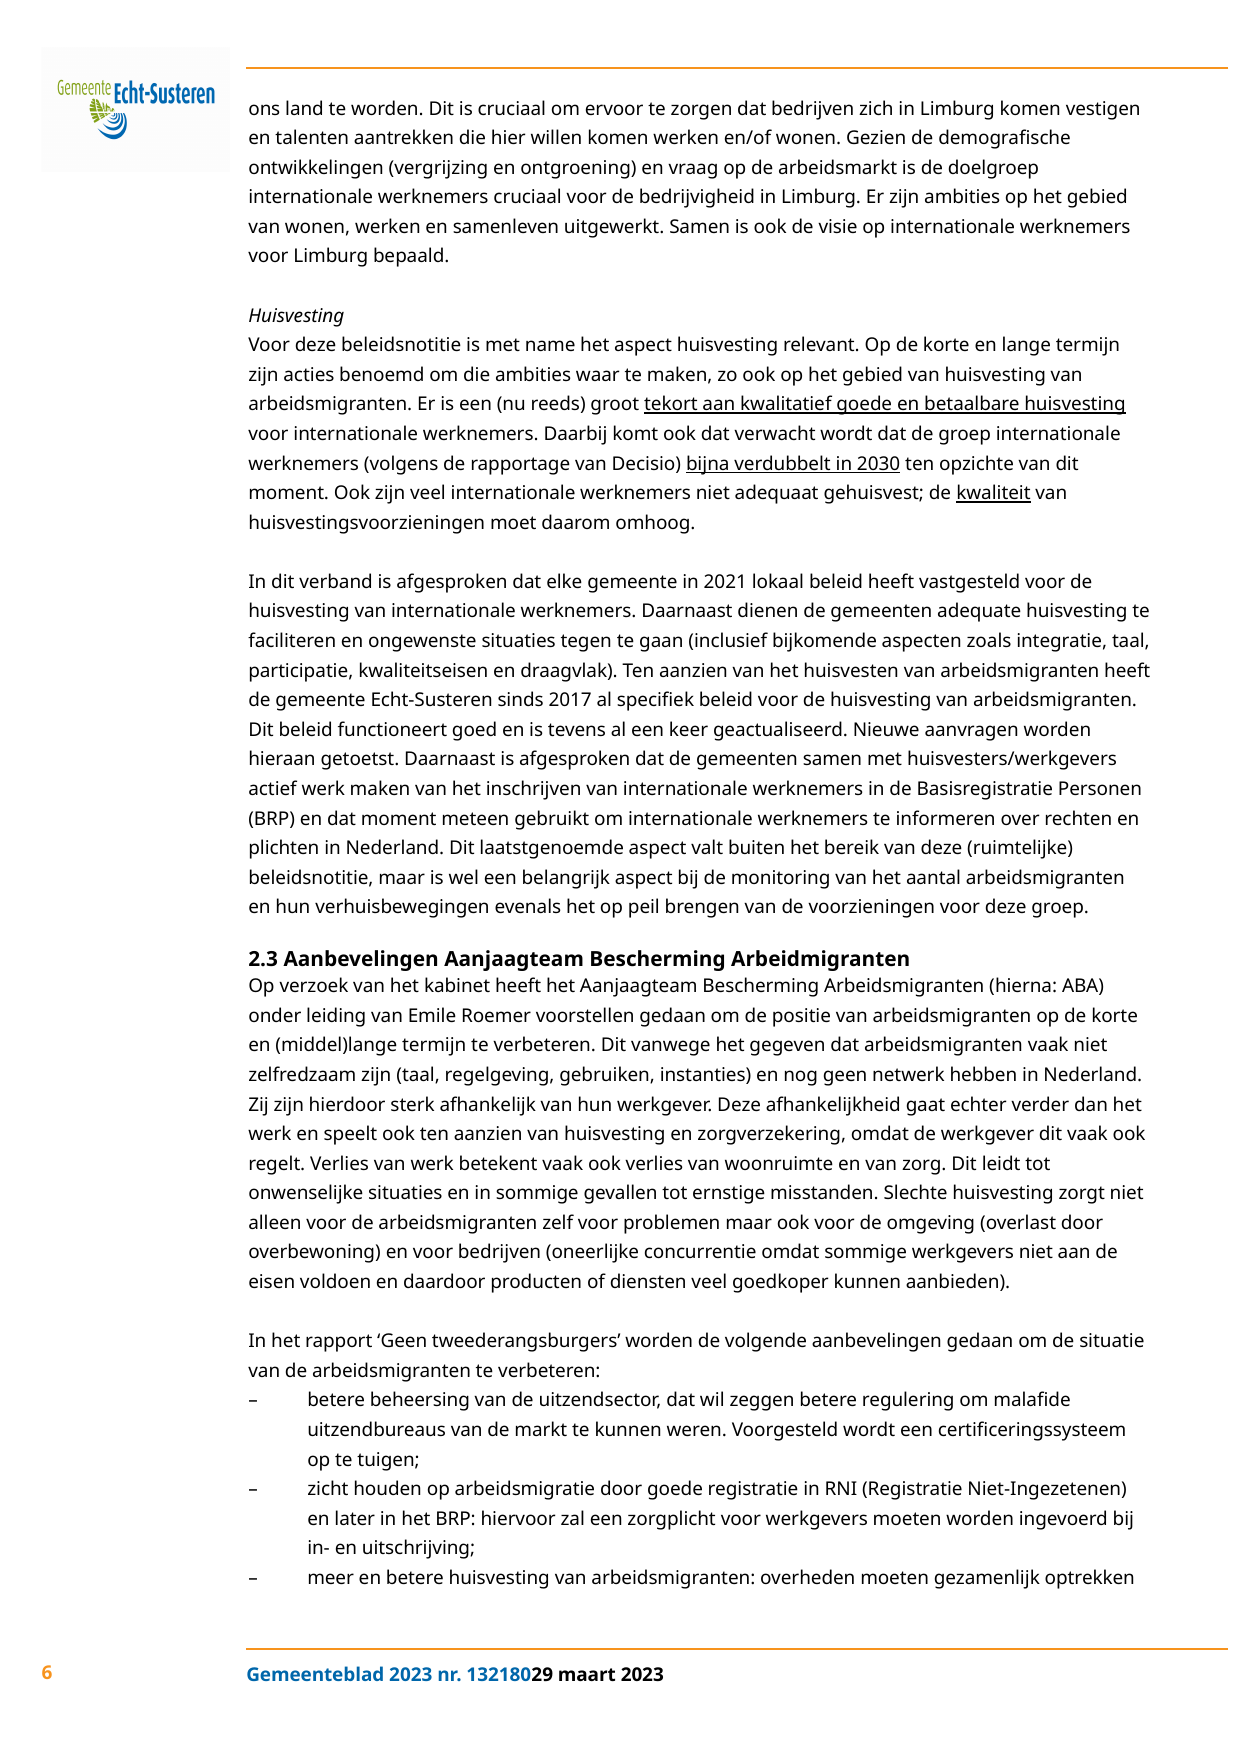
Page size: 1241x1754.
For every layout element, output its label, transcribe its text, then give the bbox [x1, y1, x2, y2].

text Huisvesting [248, 302, 1152, 328]
list zicht houden op arbeidsmigratie door goede registratie in RNI (Registratie Niet-Ingezetenen) en later in het BRP: hiervoor zal een zorgplicht voor werkgevers moeten worden ingevoerd bij in- en uitschrijving; [248, 1475, 1152, 1560]
text Voor deze beleidsnotitie is met name het aspect huisvesting relevant. Op de korte en lange termijn zijn acties benoemd om die ambities waar te maken, zo ook op het gebied van huisvesting van arbeidsmigranten. Er is een (nu reeds) groot tekort aan kwalitatief goede en betaalbare huisvesting voor internationale werknemers. Daarbij komt ook dat verwacht wordt dat de groep internationale werknemers (volgens de rapportage van Decisio) bijna verdubbelt in 2030 ten opzichte van dit moment. Ook zijn veel internationale werknemers niet adequaat gehuisvest; de kwaliteit van huisvestingsvoorzieningen moet daarom omhoog. [248, 331, 1152, 535]
text In het rapport ‘Geen tweederangsburgers’ worden de volgende aanbevelingen gedaan om de situatie van de arbeidsmigranten te verbeteren: [248, 1327, 1152, 1383]
picture [41, 47, 231, 172]
text Op verzoek van het kabinet heeft het Aanjaagteam Bescherming Arbeidsmigranten (hierna: ABA) onder leiding van Emile Roemer voorstellen gedaan om de positie van arbeidsmigranten op de korte en (middel)lange termijn te verbeteren. Dit vanwege het gegeven dat arbeidsmigranten vaak niet zelfredzaam zijn (taal, regelgeving, gebruiken, instanties) en nog geen netwerk hebben in Nederland. Zij zijn hierdoor sterk afhankelijk van hun werkgever. Deze afhankelijkheid gaat echter verder dan het werk en speelt ook ten aanzien van huisvesting en zorgverzekering, omdat de werkgever dit vaak ook regelt. Verlies van werk betekent vaak ook verlies van woonruimte en van zorg. Dit leidt tot onwenselijke situaties en in sommige gevallen tot ernstige misstanden. Slechte huisvesting zorgt niet alleen voor de arbeidsmigranten zelf voor problemen maar ook voor de omgeving (overlast door overbewoning) en voor bedrijven (oneerlijke concurrentie omdat sommige werkgevers niet aan de eisen voldoen en daardoor producten of diensten veel goedkoper kunnen aanbieden). [248, 972, 1152, 1294]
list meer en betere huisvesting van arbeidsmigranten: overheden moeten gezamenlijk optrekken [248, 1564, 1152, 1590]
text ons land te worden. Dit is cruciaal om ervoor te zorgen dat bedrijven zich in Limburg komen vestigen en talenten aantrekken die hier willen komen werken en/of wonen. Gezien de demografische ontwikkelingen (vergrijzing en ontgroening) en vraag op de arbeidsmarkt is de doelgroep internationale werknemers cruciaal voor de bedrijvigheid in Limburg. Er zijn ambities op het gebied van wonen, werken en samenleven uitgewerkt. Samen is ook de visie op internationale werknemers voor Limburg bepaald. [248, 95, 1152, 268]
text 2.3 Aanbevelingen Aanjaagteam Bescherming Arbeidmigranten [248, 944, 1152, 972]
text In dit verband is afgesproken dat elke gemeente in 2021 lokaal beleid heeft vastgesteld voor de huisvesting van internationale werknemers. Daarnaast dienen de gemeenten adequate huisvesting te faciliteren en ongewenste situaties tegen te gaan (inclusief bijkomende aspecten zoals integratie, taal, participatie, kwaliteitseisen en draagvlak). Ten aanzien van het huisvesten van arbeidsmigranten heeft de gemeente Echt-Susteren sinds 2017 al specifiek beleid voor de huisvesting van arbeidsmigranten. Dit beleid functioneert goed en is tevens al een keer geactualiseerd. Nieuwe aanvragen worden hieraan getoetst. Daarnaast is afgesproken dat de gemeenten samen met huisvesters/werkgevers actief werk maken van het inschrijven van internationale werknemers in de Basisregistratie Personen (BRP) en dat moment meteen gebruikt om internationale werknemers te informeren over rechten en plichten in Nederland. Dit laatstgenoemde aspect valt buiten het bereik van deze (ruimtelijke) beleidsnotitie, maar is wel een belangrijk aspect bij de monitoring van het aantal arbeidsmigranten en hun verhuisbewegingen evenals het op peil brengen van de voorzieningen voor deze groep. [248, 568, 1152, 919]
list betere beheersing van de uitzendsector, dat wil zeggen betere regulering om malafide uitzendbureaus van de markt te kunnen weren. Voorgesteld wordt een certificeringssysteem op te tuigen; [248, 1387, 1152, 1471]
